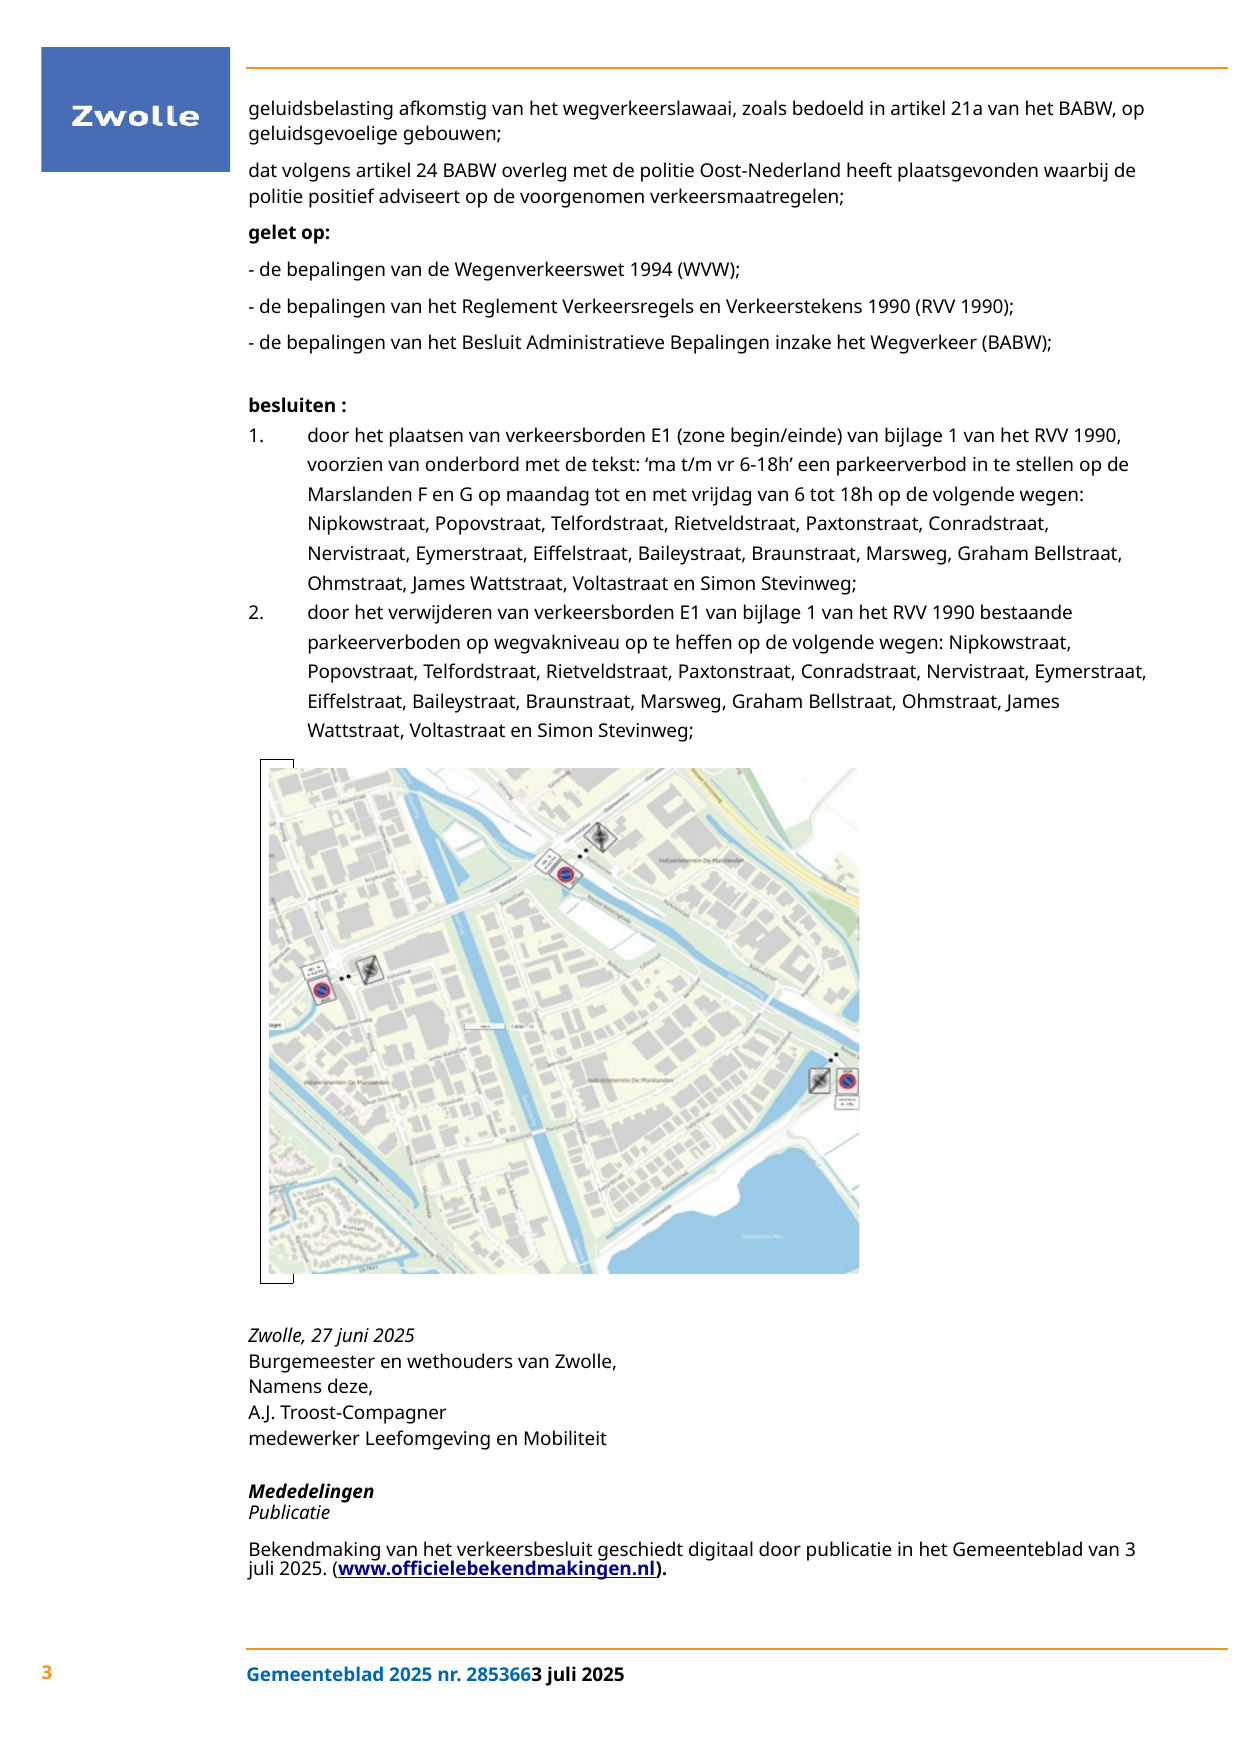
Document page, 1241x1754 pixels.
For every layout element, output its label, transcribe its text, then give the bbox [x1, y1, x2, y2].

text Namens deze, [248, 1374, 1152, 1399]
picture [41, 47, 231, 172]
text gelet op: [248, 219, 1152, 245]
picture [268, 768, 860, 1274]
text - de bepalingen van het Besluit Administratieve Bepalingen inzake het Wegverkeer (BABW); [248, 329, 1152, 355]
text - de bepalingen van het Reglement Verkeersregels en Verkeerstekens 1990 (RVV 1990); [248, 293, 1152, 319]
text A.J. Troost-Compagner [248, 1399, 1152, 1425]
text besluiten : [248, 392, 1152, 418]
text Bekendmaking van het verkeersbesluit geschiedt digitaal door publicatie in het Gemeenteblad van 3 juli 2025. (www.officielebekendmakingen.nl). [248, 1541, 1152, 1579]
text Zwolle, 27 juni 2025 [248, 1322, 1152, 1348]
text dat volgens artikel 24 BABW overleg met de politie Oost-Nederland heeft plaatsgevonden waarbij de politie positief adviseert op de voorgenomen verkeersmaatregelen; [248, 157, 1152, 209]
text Burgemeester en wethouders van Zwolle, [248, 1348, 1152, 1374]
text Mededelingen [248, 1478, 1152, 1504]
text medewerker Leefomgeving en Mobiliteit [248, 1425, 1152, 1451]
list door het plaatsen van verkeersborden E1 (zone begin/einde) van bijlage 1 van het RVV 1990, voorzien van onderbord met de tekst: ‘ma t/m vr 6-18h’ een parkeerverbod in te stellen op de Marslanden F en G op maandag tot en met vrijdag van 6 tot 18h op de volgende wegen: Nipkowstraat, Popovstraat, Telfordstraat, Rietveldstraat, Paxtonstraat, Conradstraat, Nervistraat, Eymerstraat, Eiffelstraat, Baileystraat, Braunstraat, Marsweg, Graham Bellstraat, Ohmstraat, James Wattstraat, Voltastraat en Simon Stevinweg; [248, 422, 1152, 596]
list door het verwijderen van verkeersborden E1 van bijlage 1 van het RVV 1990 bestaande parkeerverboden op wegvakniveau op te heffen op de volgende wegen: Nipkowstraat, Popovstraat, Telfordstraat, Rietveldstraat, Paxtonstraat, Conradstraat, Nervistraat, Eymerstraat, Eiffelstraat, Baileystraat, Braunstraat, Marsweg, Graham Bellstraat, Ohmstraat, James Wattstraat, Voltastraat en Simon Stevinweg; [248, 599, 1152, 743]
text - de bepalingen van de Wegenverkeerswet 1994 (WVW); [248, 256, 1152, 282]
text Publicatie [248, 1504, 1152, 1523]
text geluidsbelasting afkomstig van het wegverkeerslawaai, zoals bedoeld in artikel 21a van het BABW, op geluidsgevoelige gebouwen; [248, 95, 1152, 146]
